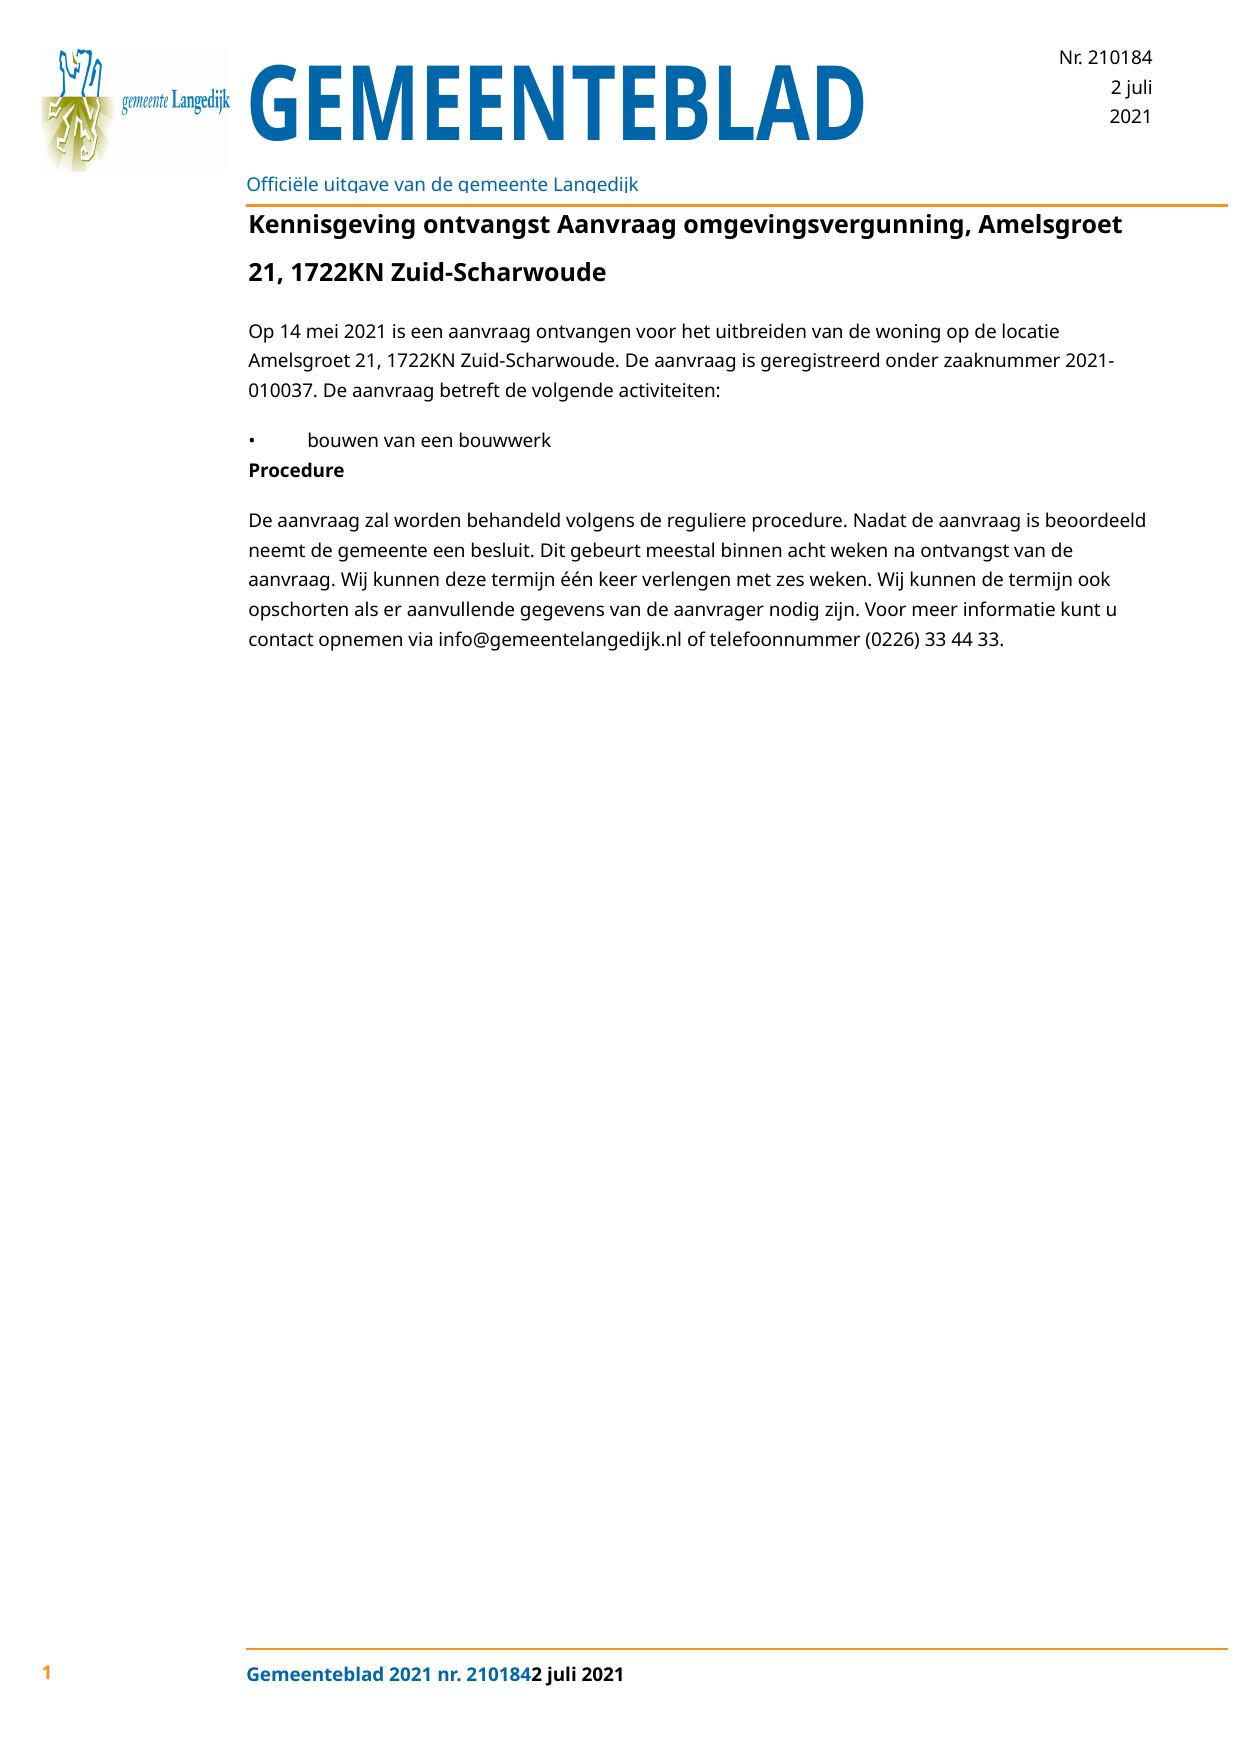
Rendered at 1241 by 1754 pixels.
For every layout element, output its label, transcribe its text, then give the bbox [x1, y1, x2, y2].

list bouwen van een bouwwerk [248, 427, 1152, 453]
text Procedure [248, 457, 1152, 483]
text Kennisgeving ontvangst Aanvraag omgevingsvergunning, Amelsgroet 21, 1722KN Zuid-Scharwoude [248, 207, 1152, 288]
text De aanvraag zal worden behandeld volgens de reguliere procedure. Nadat de aanvraag is beoordeeld neemt de gemeente een besluit. Dit gebeurt meestal binnen acht weken na ontvangst van de aanvraag. Wij kunnen deze termijn één keer verlengen met zes weken. Wij kunnen de termijn ook opschorten als er aanvullende gegevens van de aanvrager nodig zijn. Voor meer informatie kunt u contact opnemen via info@gemeentelangedijk.nl of telefoonnummer (0226) 33 44 33. [248, 507, 1152, 652]
text Op 14 mei 2021 is een aanvraag ontvangen voor het uitbreiden van de woning op de locatie Amelsgroet 21, 1722KN Zuid-Scharwoude. De aanvraag is geregistreerd onder zaaknummer 2021-010037. De aanvraag betreft de volgende activiteiten: [248, 318, 1152, 403]
picture [41, 47, 231, 172]
